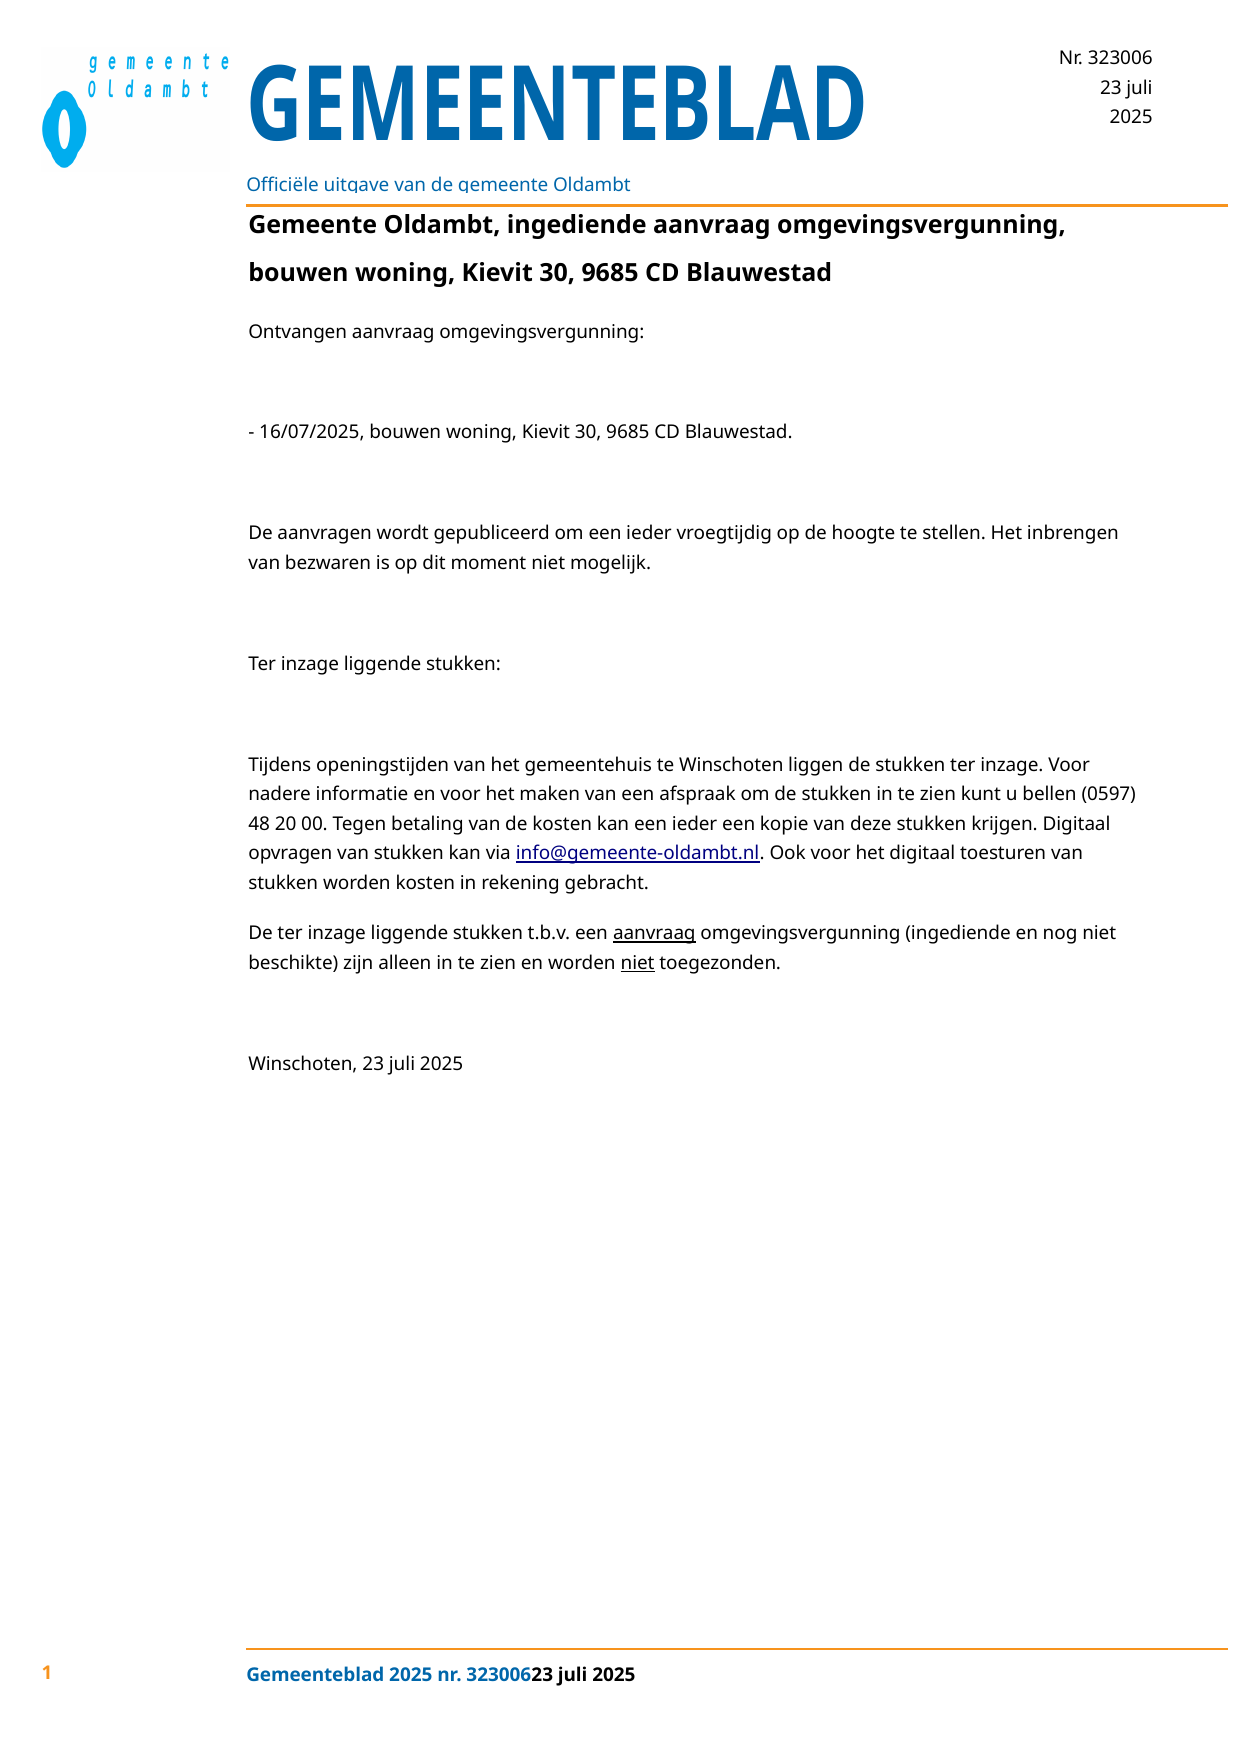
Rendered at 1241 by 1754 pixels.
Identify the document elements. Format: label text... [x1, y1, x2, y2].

text - 16/07/2025, bouwen woning, Kievit 30, 9685 CD Blauwestad. [248, 419, 1152, 444]
text Ontvangen aanvraag omgevingsvergunning: [248, 318, 1152, 344]
picture [41, 47, 231, 172]
text Gemeente Oldambt, ingediende aanvraag omgevingsvergunning, bouwen woning, Kievit 30, 9685 CD Blauwestad [248, 207, 1152, 288]
text Tijdens openingstijden van het gemeentehuis te Winschoten liggen de stukken ter inzage. Voor nadere informatie en voor het maken van een afspraak om de stukken in te zien kunt u bellen (0597) 48 20 00. Tegen betaling van de kosten kan een ieder een kopie van deze stukken krijgen. Digitaal opvragen van stukken kan via info@gemeente-oldambt.nl. Ook voor het digitaal toesturen van stukken worden kosten in rekening gebracht. [248, 751, 1152, 895]
text De ter inzage liggende stukken t.b.v. een aanvraag omgevingsvergunning (ingediende en nog niet beschikte) zijn alleen in te zien en worden niet toegezonden. [248, 919, 1152, 975]
text De aanvragen wordt gepubliceerd om een ieder vroegtijdig op de hoogte te stellen. Het inbrengen van bezwaren is op dit moment niet mogelijk. [248, 519, 1152, 575]
text Winschoten, 23 juli 2025 [248, 1050, 1152, 1076]
text Ter inzage liggende stukken: [248, 650, 1152, 676]
